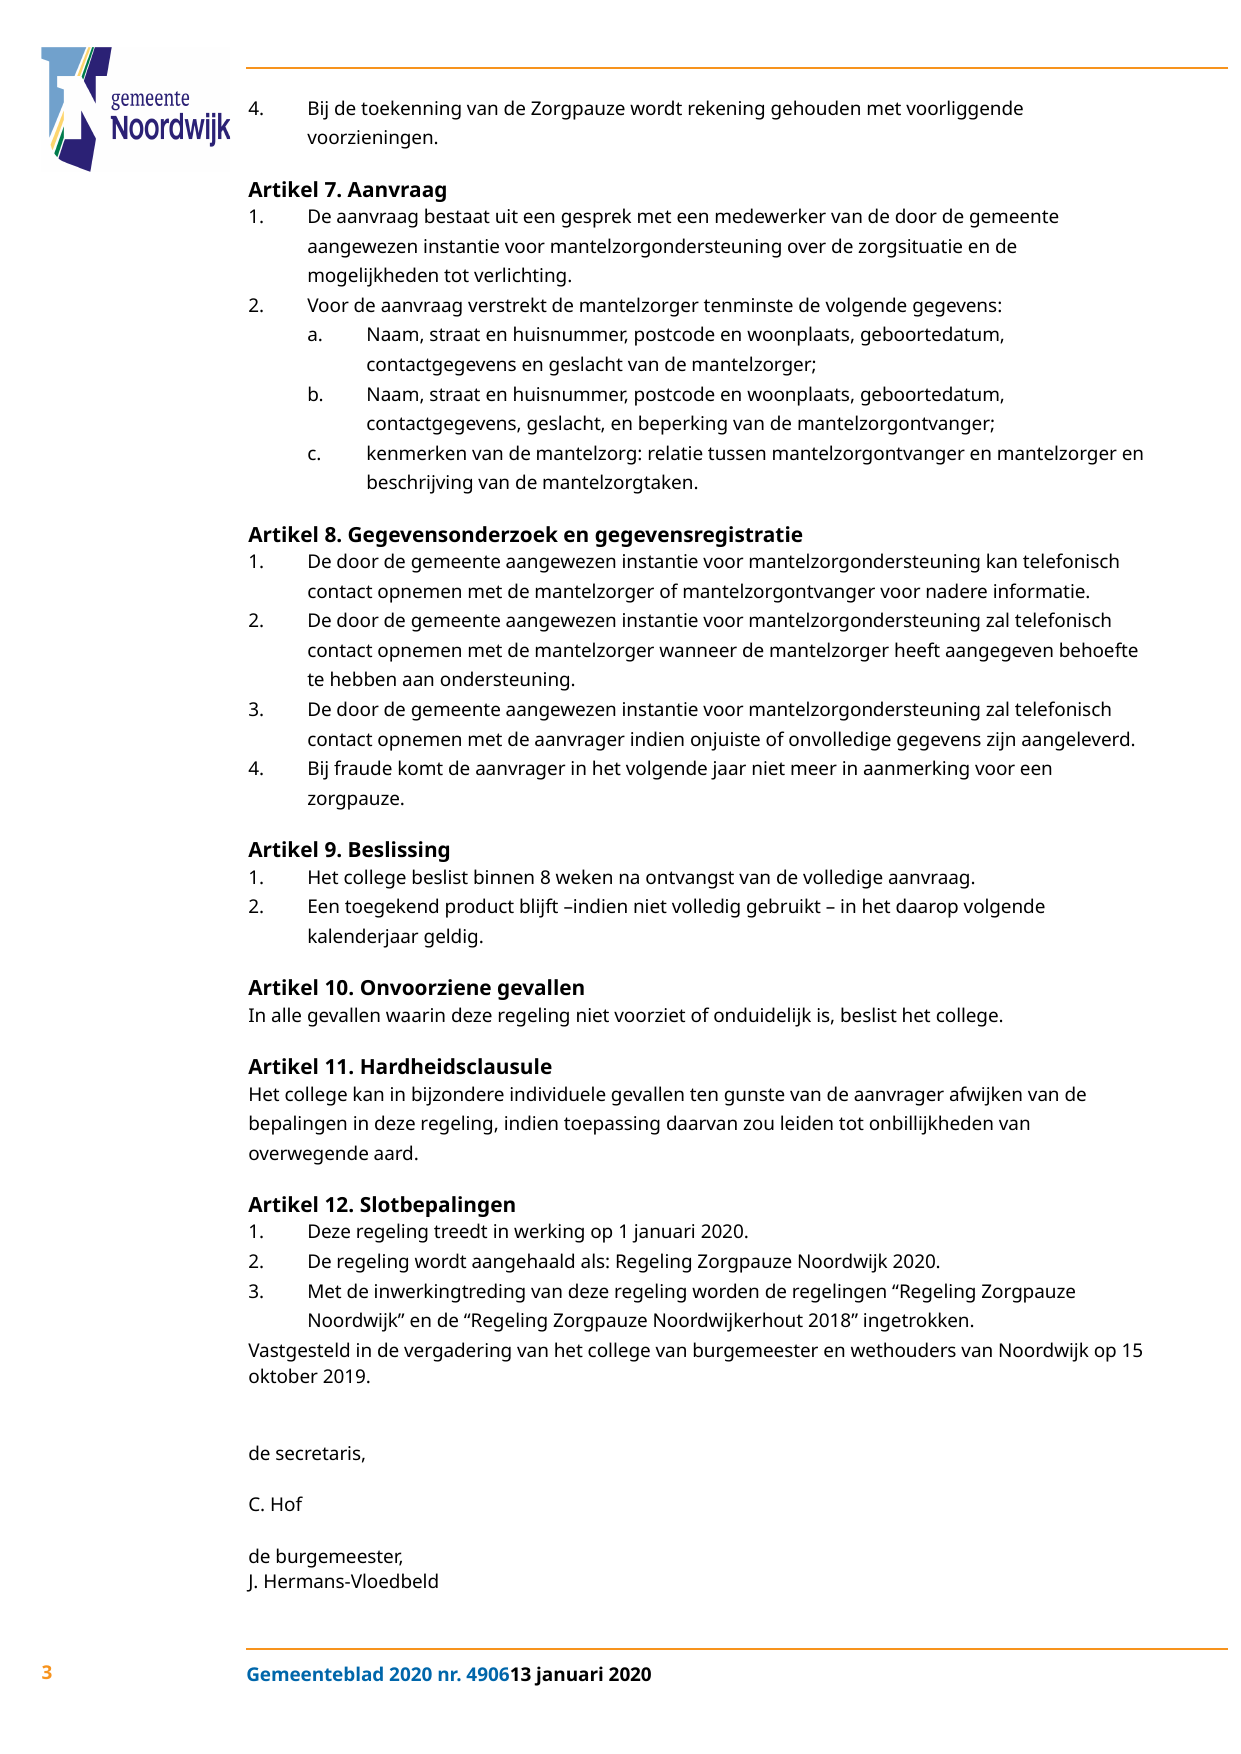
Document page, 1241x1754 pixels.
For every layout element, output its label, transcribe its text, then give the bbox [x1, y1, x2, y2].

list Naam, straat en huisnummer, postcode en woonplaats, geboortedatum, contactgegevens, geslacht, en beperking van de mantelzorgontvanger; [307, 381, 1152, 436]
list De door de gemeente aangewezen instantie voor mantelzorgondersteuning zal telefonisch contact opnemen met de aanvrager indien onjuiste of onvolledige gegevens zijn aangeleverd. [248, 696, 1152, 752]
text de burgemeester, [248, 1543, 1152, 1569]
list Deze regeling treedt in werking op 1 januari 2020. [248, 1219, 1152, 1244]
list Bij fraude komt de aanvrager in het volgende jaar niet meer in aanmerking voor een zorgpauze. [248, 755, 1152, 811]
text J. Hermans-Vloedbeld [248, 1569, 1152, 1594]
list De regeling wordt aangehaald als: Regeling Zorgpauze Noordwijk 2020. [248, 1248, 1152, 1274]
list kenmerken van de mantelzorg: relatie tussen mantelzorgontvanger en mantelzorger en beschrijving van de mantelzorgtaken. [307, 440, 1152, 495]
picture [41, 47, 231, 172]
list Met de inwerkingtreding van deze regeling worden de regelingen “Regeling Zorgpauze Noordwijk” en de “Regeling Zorgpauze Noordwijkerhout 2018” ingetrokken. [248, 1278, 1152, 1333]
list Een toegekend product blijft –indien niet volledig gebruikt – in het daarop volgende kalenderjaar geldig. [248, 893, 1152, 949]
text Artikel 12. Slotbepalingen [248, 1190, 1152, 1219]
text Artikel 10. Onvoorziene gevallen [248, 973, 1152, 1002]
text Artikel 8. Gegevensonderzoek en gegevensregistratie [248, 520, 1152, 548]
text In alle gevallen waarin deze regeling niet voorziet of onduidelijk is, beslist het college. [248, 1002, 1152, 1028]
text de secretaris, [248, 1440, 1152, 1466]
list Bij de toekenning van de Zorgpauze wordt rekening gehouden met voorliggende voorzieningen. [248, 95, 1152, 150]
list Het college beslist binnen 8 weken na ontvangst van de volledige aanvraag. [248, 864, 1152, 889]
list De door de gemeente aangewezen instantie voor mantelzorgondersteuning kan telefonisch contact opnemen met de mantelzorger of mantelzorgontvanger voor nadere informatie. [248, 548, 1152, 604]
text Het college kan in bijzondere individuele gevallen ten gunste van de aanvrager afwijken van de bepalingen in deze regeling, indien toepassing daarvan zou leiden tot onbillijkheden van overwegende aard. [248, 1081, 1152, 1166]
list De door de gemeente aangewezen instantie voor mantelzorgondersteuning zal telefonisch contact opnemen met de mantelzorger wanneer de mantelzorger heeft aangegeven behoefte te hebben aan ondersteuning. [248, 607, 1152, 692]
list Naam, straat en huisnummer, postcode en woonplaats, geboortedatum, contactgegevens en geslacht van de mantelzorger; [307, 322, 1152, 377]
list Voor de aanvraag verstrekt de mantelzorger tenminste de volgende gegevens: [248, 292, 1152, 318]
text Artikel 9. Beslissing [248, 835, 1152, 864]
text Vastgesteld in de vergadering van het college van burgemeester en wethouders van Noordwijk op 15 oktober 2019. [248, 1337, 1152, 1388]
list De aanvraag bestaat uit een gesprek met een medewerker van de door de gemeente aangewezen instantie voor mantelzorgondersteuning over de zorgsituatie en de mogelijkheden tot verlichting. [248, 203, 1152, 288]
text C. Hof [248, 1491, 1152, 1517]
text Artikel 11. Hardheidsclausule [248, 1052, 1152, 1081]
text Artikel 7. Aanvraag [248, 175, 1152, 203]
